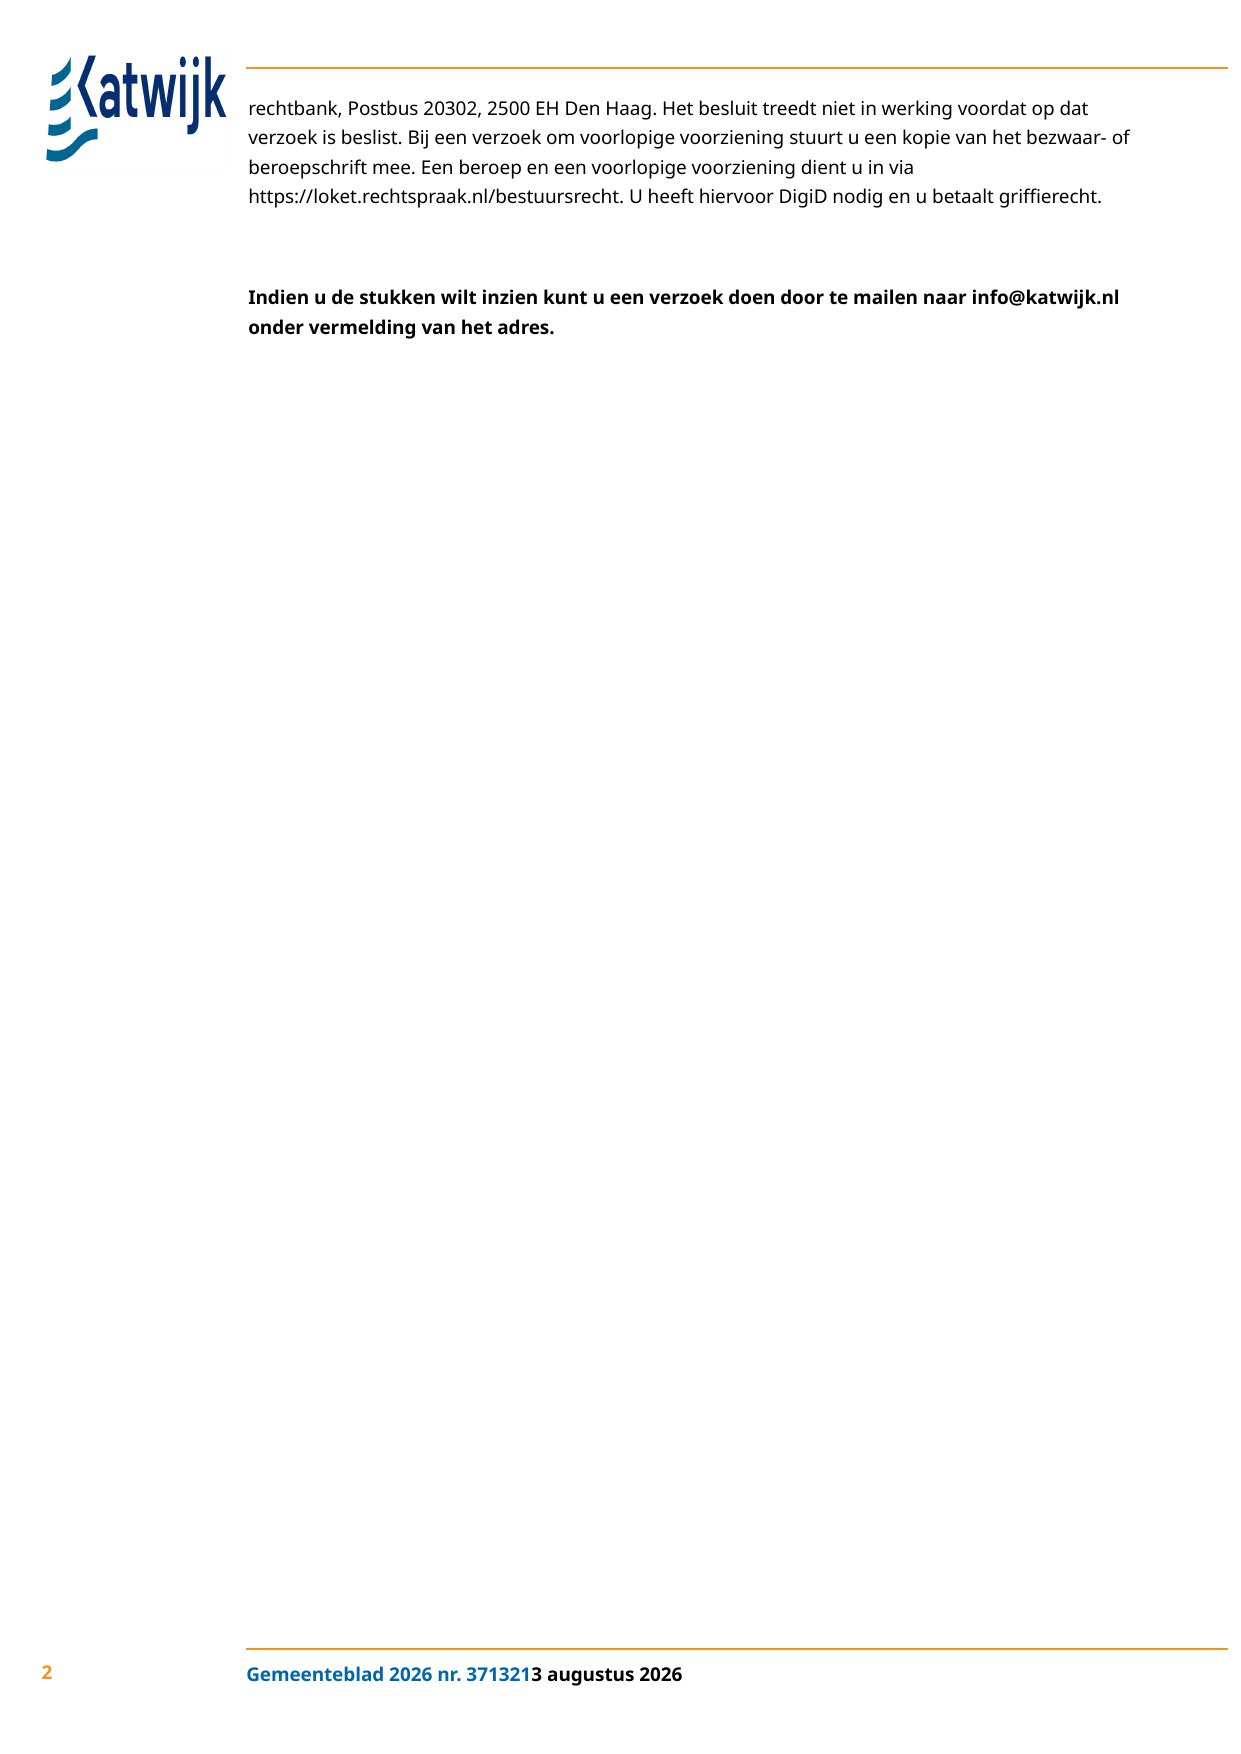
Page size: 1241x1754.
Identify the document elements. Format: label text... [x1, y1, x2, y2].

text Indien u de stukken wilt inzien kunt u een verzoek doen door te mailen naar info@katwijk.nl onder vermelding van het adres. [248, 284, 1152, 340]
picture [41, 47, 231, 172]
text rechtbank, Postbus 20302, 2500 EH Den Haag. Het besluit treedt niet in werking voordat op dat verzoek is beslist. Bij een verzoek om voorlopige voorziening stuurt u een kopie van het bezwaar- of beroepschrift mee. Een beroep en een voorlopige voorziening dient u in via https://loket.rechtspraak.nl/bestuursrecht. U heeft hiervoor DigiD nodig en u betaalt griffierecht. [248, 95, 1152, 209]
